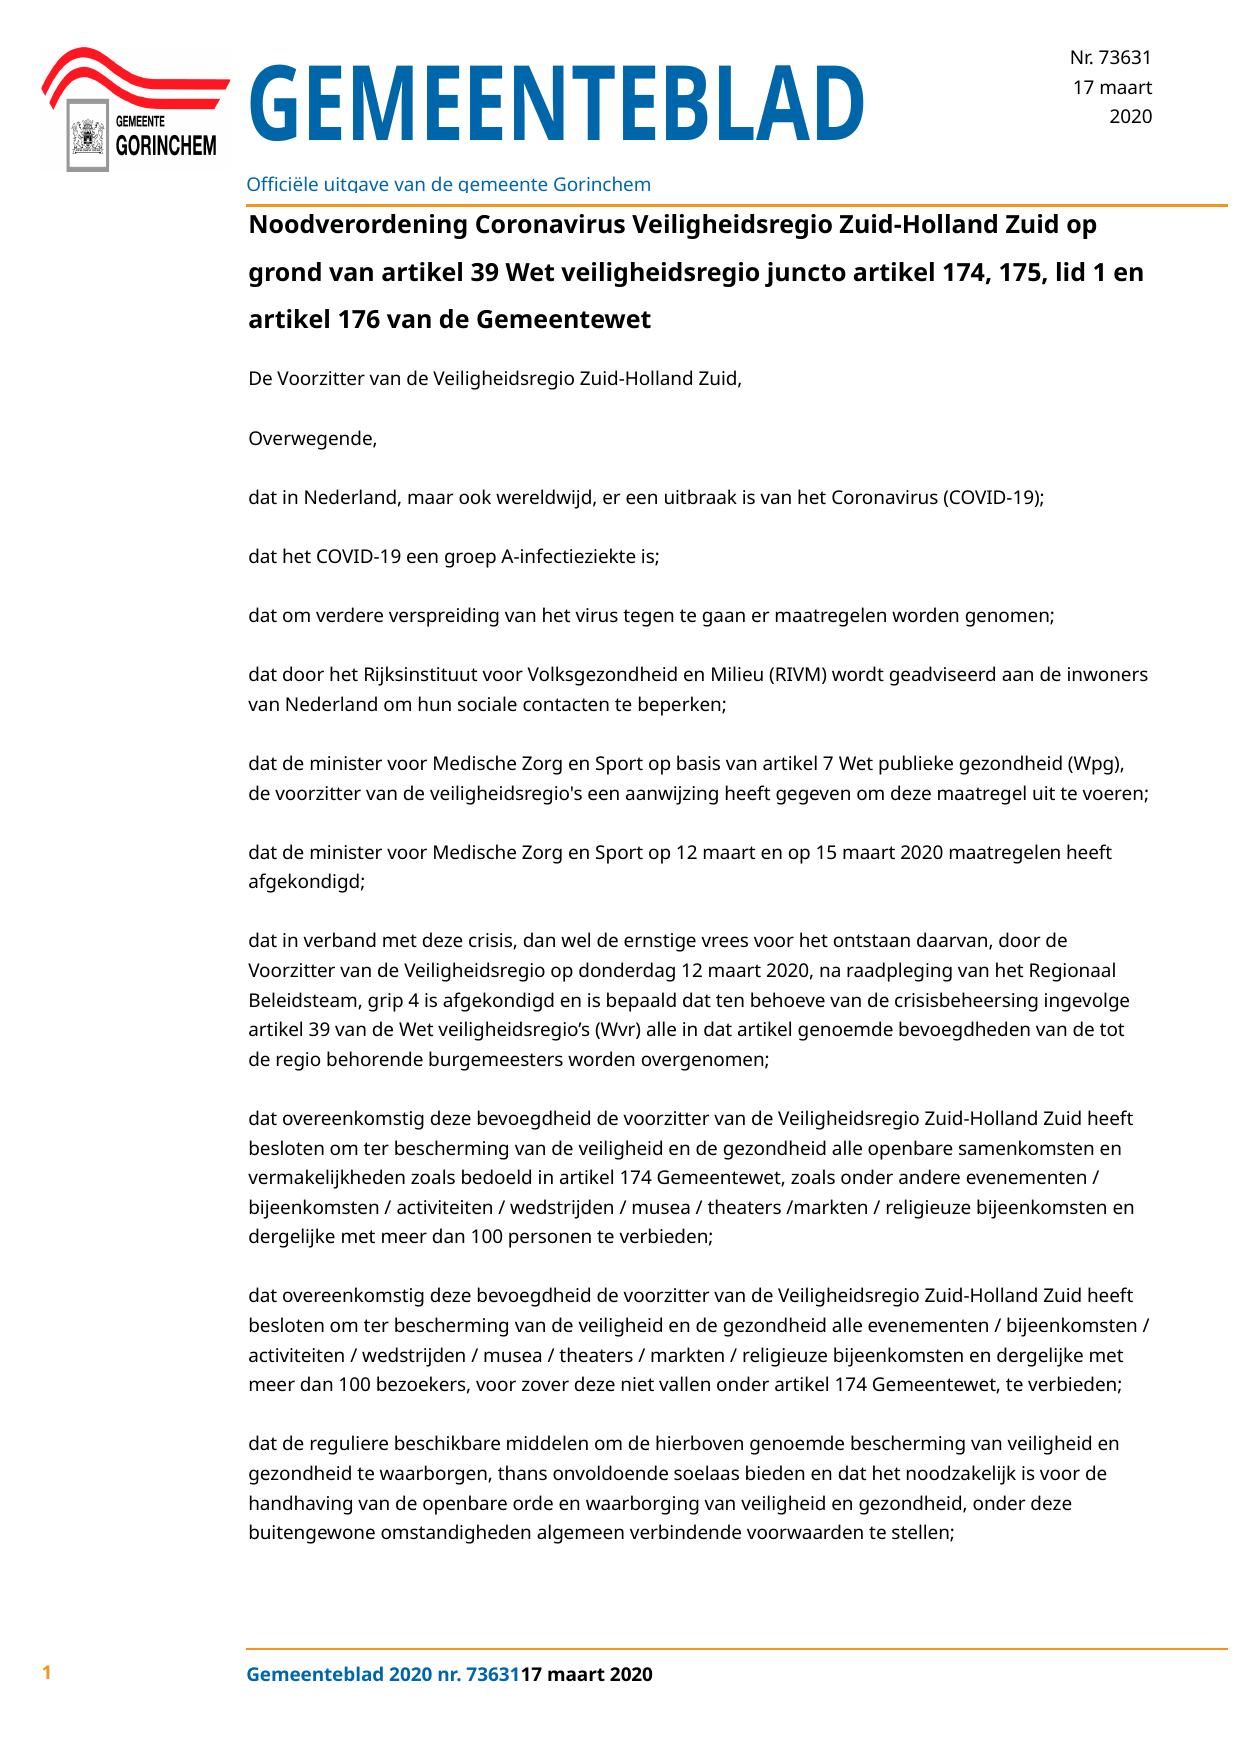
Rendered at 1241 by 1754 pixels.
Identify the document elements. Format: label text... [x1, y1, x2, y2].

text De Voorzitter van de Veiligheidsregio Zuid-Holland Zuid, [248, 366, 1152, 391]
text dat in Nederland, maar ook wereldwijd, er een uitbraak is van het Coronavirus (COVID-19); [248, 484, 1152, 509]
text dat in verband met deze crisis, dan wel de ernstige vrees voor het ontstaan daarvan, door de Voorzitter van de Veiligheidsregio op donderdag 12 maart 2020, na raadpleging van het Regionaal Beleidsteam, grip 4 is afgekondigd en is bepaald dat ten behoeve van de crisisbeheersing ingevolge artikel 39 van de Wet veiligheidsregio’s (Wvr) alle in dat artikel genoemde bevoegdheden van de tot de regio behorende burgemeesters worden overgenomen; [248, 928, 1152, 1072]
text dat de minister voor Medische Zorg en Sport op 12 maart en op 15 maart 2020 maatregelen heeft afgekondigd; [248, 839, 1152, 894]
text dat het COVID-19 een groep A-infectieziekte is; [248, 543, 1152, 569]
text dat de reguliere beschikbare middelen om de hierboven genoemde bescherming van veiligheid en gezondheid te waarborgen, thans onvoldoende soelaas bieden en dat het noodzakelijk is voor de handhaving van de openbare orde en waarborging van veiligheid en gezondheid, onder deze buitengewone omstandigheden algemeen verbindende voorwaarden te stellen; [248, 1431, 1152, 1545]
text dat door het Rijksinstituut voor Volksgezondheid en Milieu (RIVM) wordt geadviseerd aan de inwoners van Nederland om hun sociale contacten te beperken; [248, 661, 1152, 717]
text Overwegende, [248, 425, 1152, 450]
text dat de minister voor Medische Zorg en Sport op basis van artikel 7 Wet publieke gezondheid (Wpg), de voorzitter van de veiligheidsregio's een aanwijzing heeft gegeven om deze maatregel uit te voeren; [248, 750, 1152, 805]
text dat overeenkomstig deze bevoegdheid de voorzitter van de Veiligheidsregio Zuid-Holland Zuid heeft besloten om ter bescherming van de veiligheid en de gezondheid alle evenementen / bijeenkomsten / activiteiten / wedstrijden / musea / theaters / markten / religieuze bijeenkomsten en dergelijke met meer dan 100 bezoekers, voor zover deze niet vallen onder artikel 174 Gemeentewet, te verbieden; [248, 1283, 1152, 1397]
picture [41, 47, 231, 172]
text dat om verdere verspreiding van het virus tegen te gaan er maatregelen worden genomen; [248, 602, 1152, 628]
text dat overeenkomstig deze bevoegdheid de voorzitter van de Veiligheidsregio Zuid-Holland Zuid heeft besloten om ter bescherming van de veiligheid en de gezondheid alle openbare samenkomsten en vermakelijkheden zoals bedoeld in artikel 174 Gemeentewet, zoals onder andere evenementen / bijeenkomsten / activiteiten / wedstrijden / musea / theaters /markten / religieuze bijeenkomsten en dergelijke met meer dan 100 personen te verbieden; [248, 1105, 1152, 1249]
text Noodverordening Coronavirus Veiligheidsregio Zuid-Holland Zuid op grond van artikel 39 Wet veiligheidsregio juncto artikel 174, 175, lid 1 en artikel 176 van de Gemeentewet [248, 207, 1152, 336]
